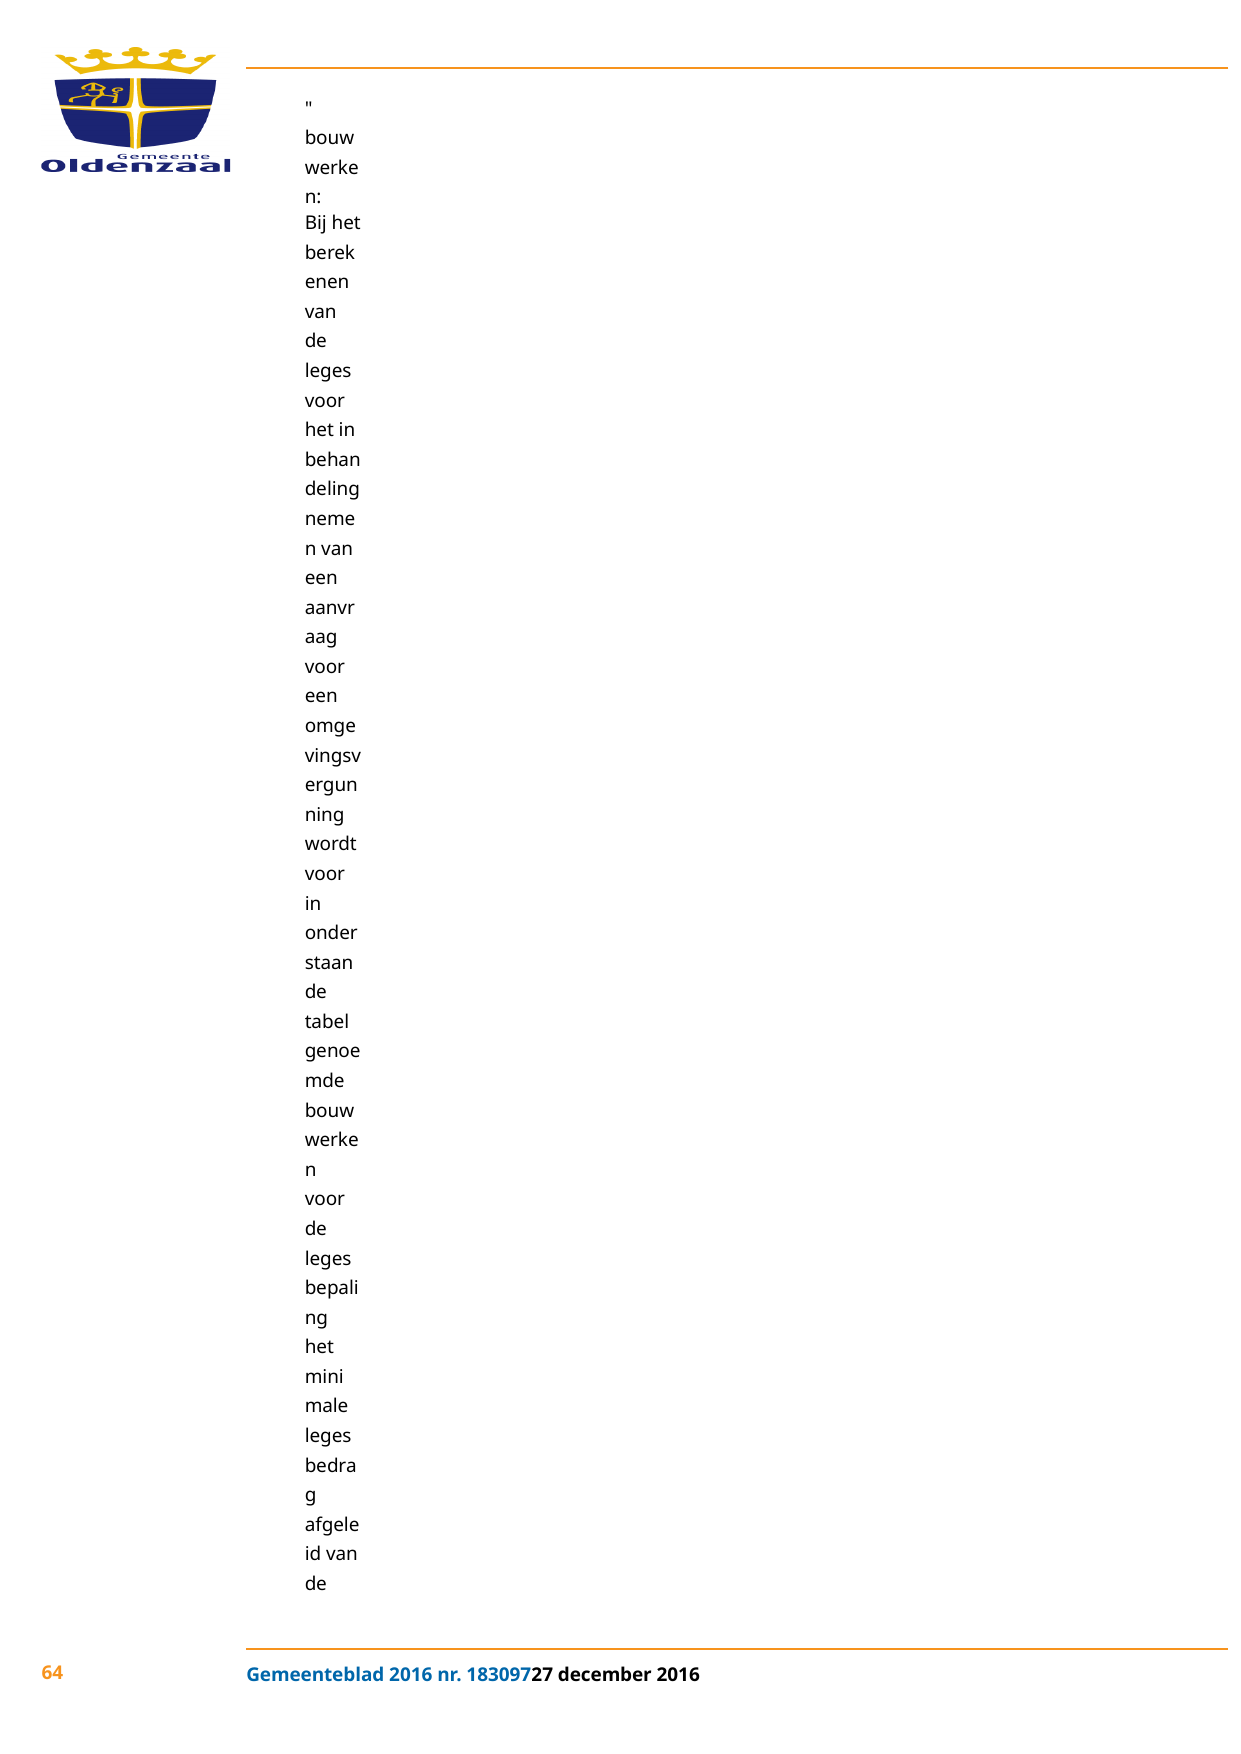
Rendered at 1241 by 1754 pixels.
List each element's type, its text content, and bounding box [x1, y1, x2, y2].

table_cell [248, 95, 304, 209]
table_cell [361, 209, 417, 1596]
table_cell [248, 209, 304, 1596]
picture [41, 47, 231, 172]
table_cell [361, 95, 417, 209]
table_cell [418, 95, 474, 209]
table_cell Bij het berekenen van de leges voor het in behandeling nemen van een aanvraag voor een omgevingsvergunning wordt voor in onderstaande tabel genoemde bouwwerken voor de legesbepaling het minimale legesbedrag afgeleid van de [305, 209, 361, 1596]
table_cell [418, 209, 474, 1596]
table_cell " bouwwerken: [305, 95, 361, 209]
